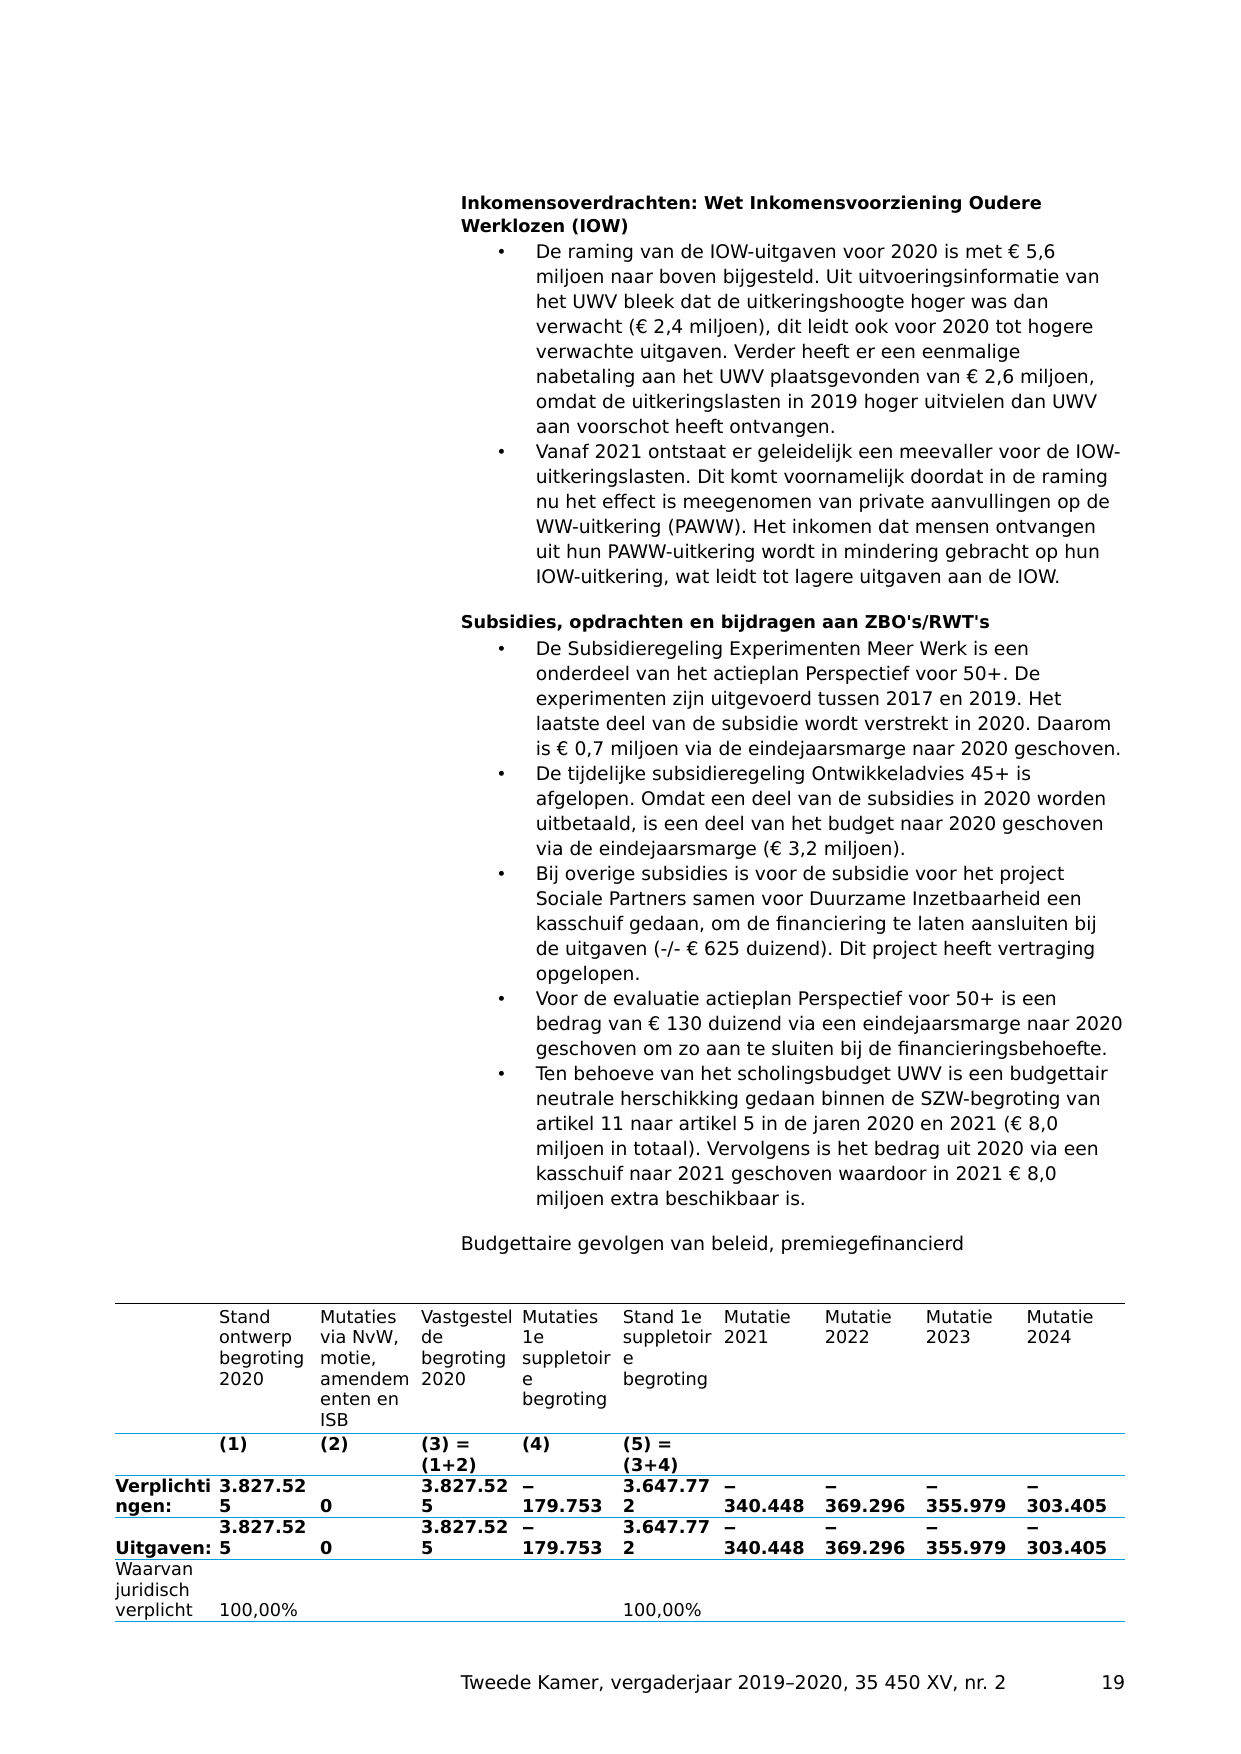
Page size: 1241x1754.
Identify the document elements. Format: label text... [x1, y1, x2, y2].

title Budgettaire gevolgen van beleid, premiegefinancierd [461, 1233, 1125, 1254]
table_cell 3.827.525 [418, 1476, 519, 1517]
table_cell Uitgaven: [115, 1518, 216, 1559]
list De raming van de IOW-uitgaven voor 2020 is met € 5,6 miljoen naar boven bijgesteld. Uit uitvoeringsinformatie van het UWV bleek dat de uitkeringshoogte hoger was dan verwacht (€ 2,4 miljoen), dit leidt ook voor 2020 tot hogere verwachte uitgaven. Verder heeft er een eenmalige nabetaling aan het UWV plaatsgevonden van € 2,6 miljoen, omdat de uitkeringslasten in 2019 hoger uitvielen dan UWV aan voorschot heeft ontvangen. [498, 239, 1125, 439]
table_cell ‒ 340.448 [721, 1476, 822, 1517]
table_cell Mutatie 2021 [721, 1304, 822, 1433]
table_cell Mutaties via NvW, motie, amendementen en ISB [317, 1304, 418, 1433]
table_cell (1) [216, 1434, 317, 1475]
table_cell [418, 1560, 519, 1621]
list Ten behoeve van het scholingsbudget UWV is een budgettair neutrale herschikking gedaan binnen de SZW-begroting van artikel 11 naar artikel 5 in de jaren 2020 en 2021 (€ 8,0 miljoen in totaal). Vervolgens is het bedrag uit 2020 via een kasschuif naar 2021 geschoven waardoor in 2021 € 8,0 miljoen extra beschikbaar is. [498, 1061, 1125, 1211]
table_cell 100,00% [216, 1560, 317, 1621]
table_cell Mutatie 2022 [822, 1304, 923, 1433]
table_cell 0 [317, 1518, 418, 1559]
table_cell Mutatie 2023 [923, 1304, 1023, 1433]
table_cell ‒ 369.296 [822, 1476, 923, 1517]
table_cell [1024, 1560, 1125, 1621]
table_cell [1024, 1434, 1125, 1475]
table_cell 3.647.772 [620, 1476, 721, 1517]
text Inkomensoverdrachten: Wet Inkomensvoorziening Oudere Werklozen (IOW) [461, 191, 1125, 237]
list De tijdelijke subsidieregeling Ontwikkeladvies 45+ is afgelopen. Omdat een deel van de subsidies in 2020 worden uitbetaald, is een deel van het budget naar 2020 geschoven via de eindejaarsmarge (€ 3,2 miljoen). [498, 761, 1125, 861]
table_cell 3.647.772 [620, 1518, 721, 1559]
table_cell ‒ 355.979 [923, 1518, 1023, 1559]
list De Subsidieregeling Experimenten Meer Werk is een onderdeel van het actieplan Perspectief voor 50+. De experimenten zijn uitgevoerd tussen 2017 en 2019. Het laatste deel van de subsidie wordt verstrekt in 2020. Daarom is € 0,7 miljoen via de eindejaarsmarge naar 2020 geschoven. [498, 636, 1125, 761]
table_cell [822, 1560, 923, 1621]
table_cell [721, 1434, 822, 1475]
table_cell Stand ontwerp begroting 2020 [216, 1304, 317, 1433]
table_cell ‒ 355.979 [923, 1476, 1023, 1517]
text Subsidies, opdrachten en bijdragen aan ZBO's/RWT's [461, 611, 1125, 633]
table_cell 3.827.525 [216, 1518, 317, 1559]
table_cell Vastgestelde begroting 2020 [418, 1304, 519, 1433]
list Bij overige subsidies is voor de subsidie voor het project Sociale Partners samen voor Duurzame Inzetbaarheid een kasschuif gedaan, om de financiering te laten aansluiten bij de uitgaven (-/- € 625 duizend). Dit project heeft vertraging opgelopen. [498, 861, 1125, 986]
table_cell [115, 1434, 216, 1475]
table_cell [317, 1560, 418, 1621]
table_cell Mutaties 1e suppletoire begroting [519, 1304, 620, 1433]
list Voor de evaluatie actieplan Perspectief voor 50+ is een bedrag van € 130 duizend via een eindejaarsmarge naar 2020 geschoven om zo aan te sluiten bij de financieringsbehoefte. [498, 986, 1125, 1061]
table_cell ‒ 179.753 [519, 1518, 620, 1559]
table_cell ‒ 303.405 [1024, 1518, 1125, 1559]
table_cell 100,00% [620, 1560, 721, 1621]
table_header Tabel 15 Budgettaire gevolgen van beleid, premiegefinancierd artikel 5 Werkloosheid (bedragen x € 1.000) [115, 1278, 1125, 1303]
table_cell Mutatie 2024 [1024, 1304, 1125, 1433]
table_cell (3) = (1+2) [418, 1434, 519, 1475]
table_cell 0 [317, 1476, 418, 1517]
table_cell (2) [317, 1434, 418, 1475]
table_cell Waarvan juridisch verplicht [115, 1560, 216, 1621]
table_cell (4) [519, 1434, 620, 1475]
table_cell ‒ 179.753 [519, 1476, 620, 1517]
table_cell Stand 1e suppletoire begroting [620, 1304, 721, 1433]
table_cell [923, 1560, 1023, 1621]
table_cell 3.827.525 [418, 1518, 519, 1559]
table_cell [721, 1560, 822, 1621]
table_cell [923, 1434, 1023, 1475]
table_cell Verplichtingen: [115, 1476, 216, 1517]
list Vanaf 2021 ontstaat er geleidelijk een meevaller voor de IOW-uitkeringslasten. Dit komt voornamelijk doordat in de raming nu het effect is meegenomen van private aanvullingen op de WW-uitkering (PAWW). Het inkomen dat mensen ontvangen uit hun PAWW-uitkering wordt in mindering gebracht op hun IOW-uitkering, wat leidt tot lagere uitgaven aan de IOW. [498, 439, 1125, 589]
table_cell ‒ 340.448 [721, 1518, 822, 1559]
table_cell [519, 1560, 620, 1621]
table_cell ‒ 303.405 [1024, 1476, 1125, 1517]
table_cell [115, 1304, 216, 1433]
table_cell [822, 1434, 923, 1475]
table_cell (5) = (3+4) [620, 1434, 721, 1475]
table_cell ‒ 369.296 [822, 1518, 923, 1559]
table_cell 3.827.525 [216, 1476, 317, 1517]
